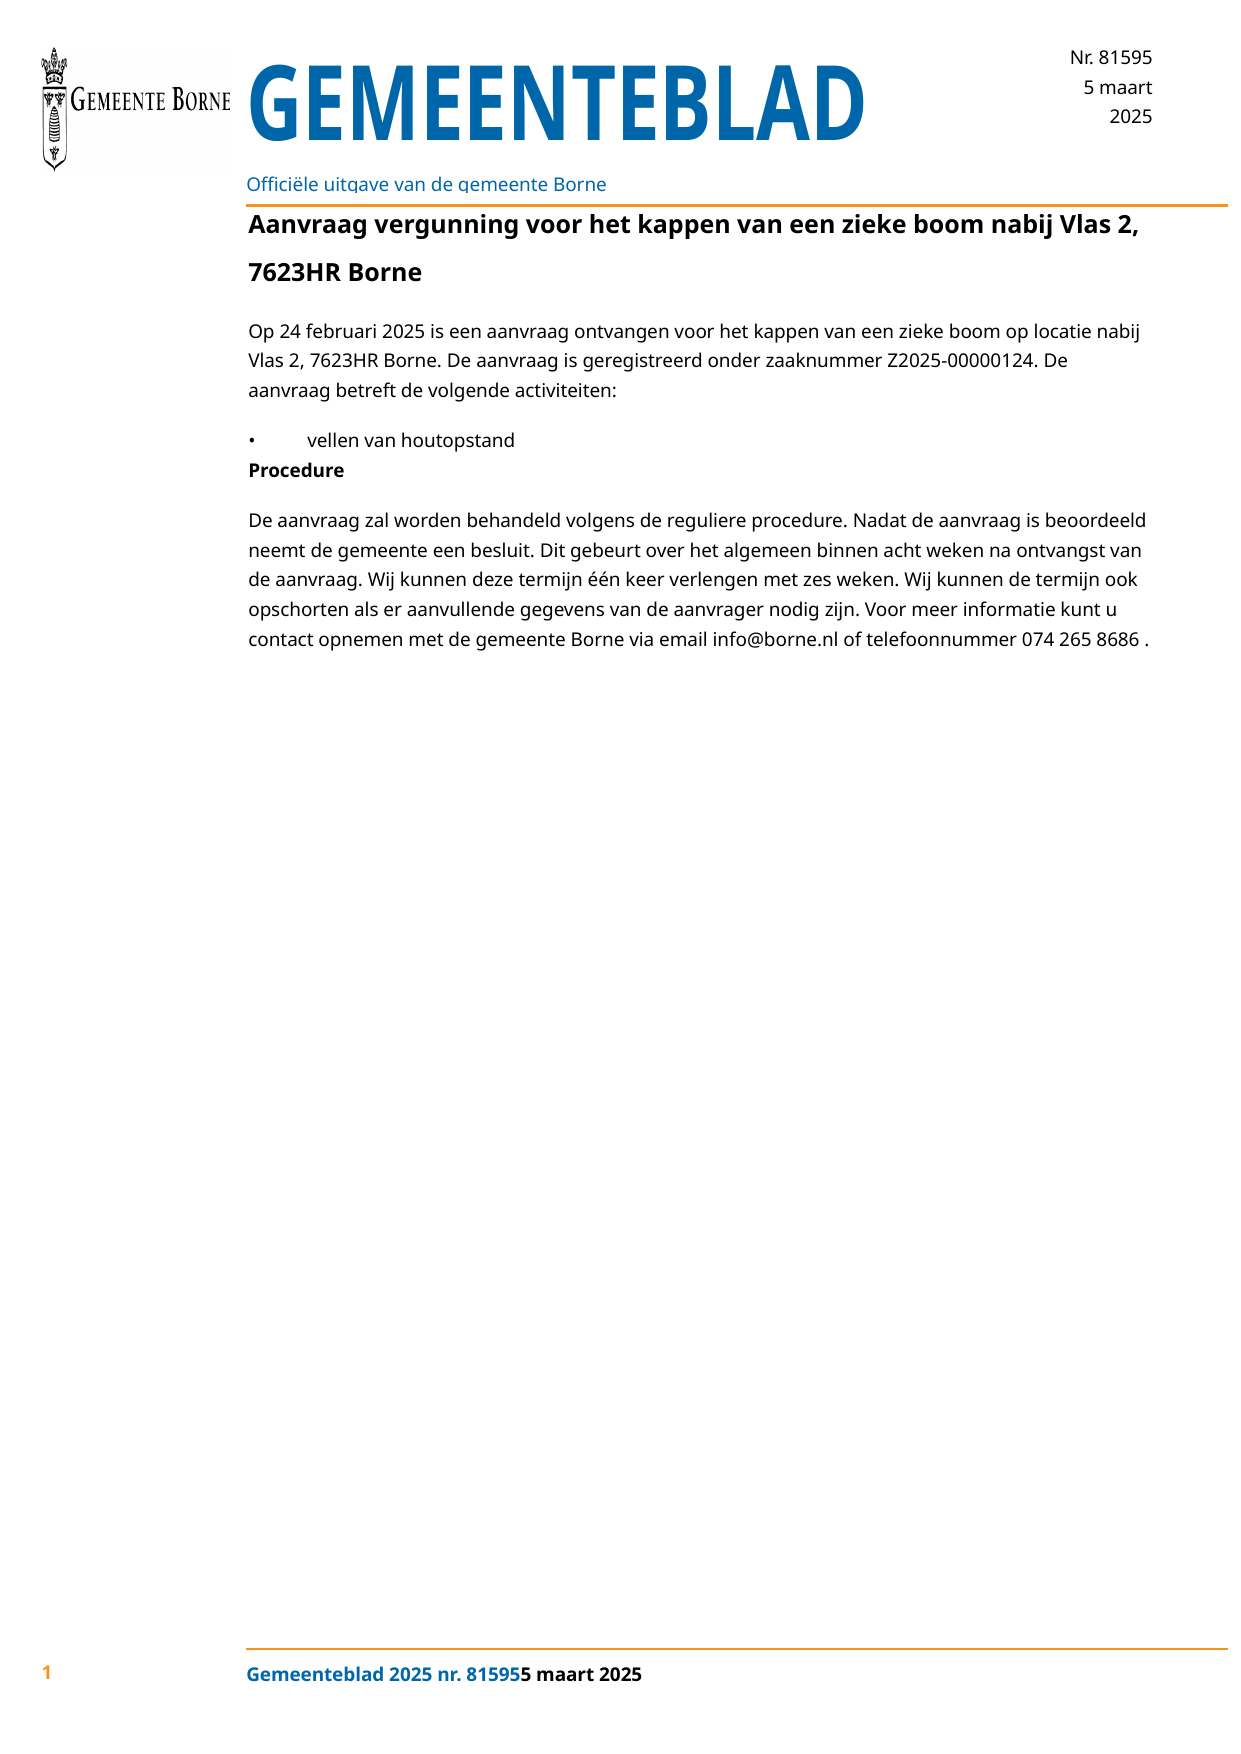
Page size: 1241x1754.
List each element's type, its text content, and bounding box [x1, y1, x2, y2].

text Aanvraag vergunning voor het kappen van een zieke boom nabij Vlas 2, 7623HR Borne [248, 207, 1152, 288]
text Procedure [248, 457, 1152, 483]
text Op 24 februari 2025 is een aanvraag ontvangen voor het kappen van een zieke boom op locatie nabij Vlas 2, 7623HR Borne. De aanvraag is geregistreerd onder zaaknummer Z2025-00000124. De aanvraag betreft de volgende activiteiten: [248, 318, 1152, 403]
list vellen van houtopstand [248, 427, 1152, 453]
text De aanvraag zal worden behandeld volgens de reguliere procedure. Nadat de aanvraag is beoordeeld neemt de gemeente een besluit. Dit gebeurt over het algemeen binnen acht weken na ontvangst van de aanvraag. Wij kunnen deze termijn één keer verlengen met zes weken. Wij kunnen de termijn ook opschorten als er aanvullende gegevens van de aanvrager nodig zijn. Voor meer informatie kunt u contact opnemen met de gemeente Borne via email info@borne.nl of telefoonnummer 074 265 8686 . [248, 507, 1152, 652]
picture [41, 47, 231, 172]
